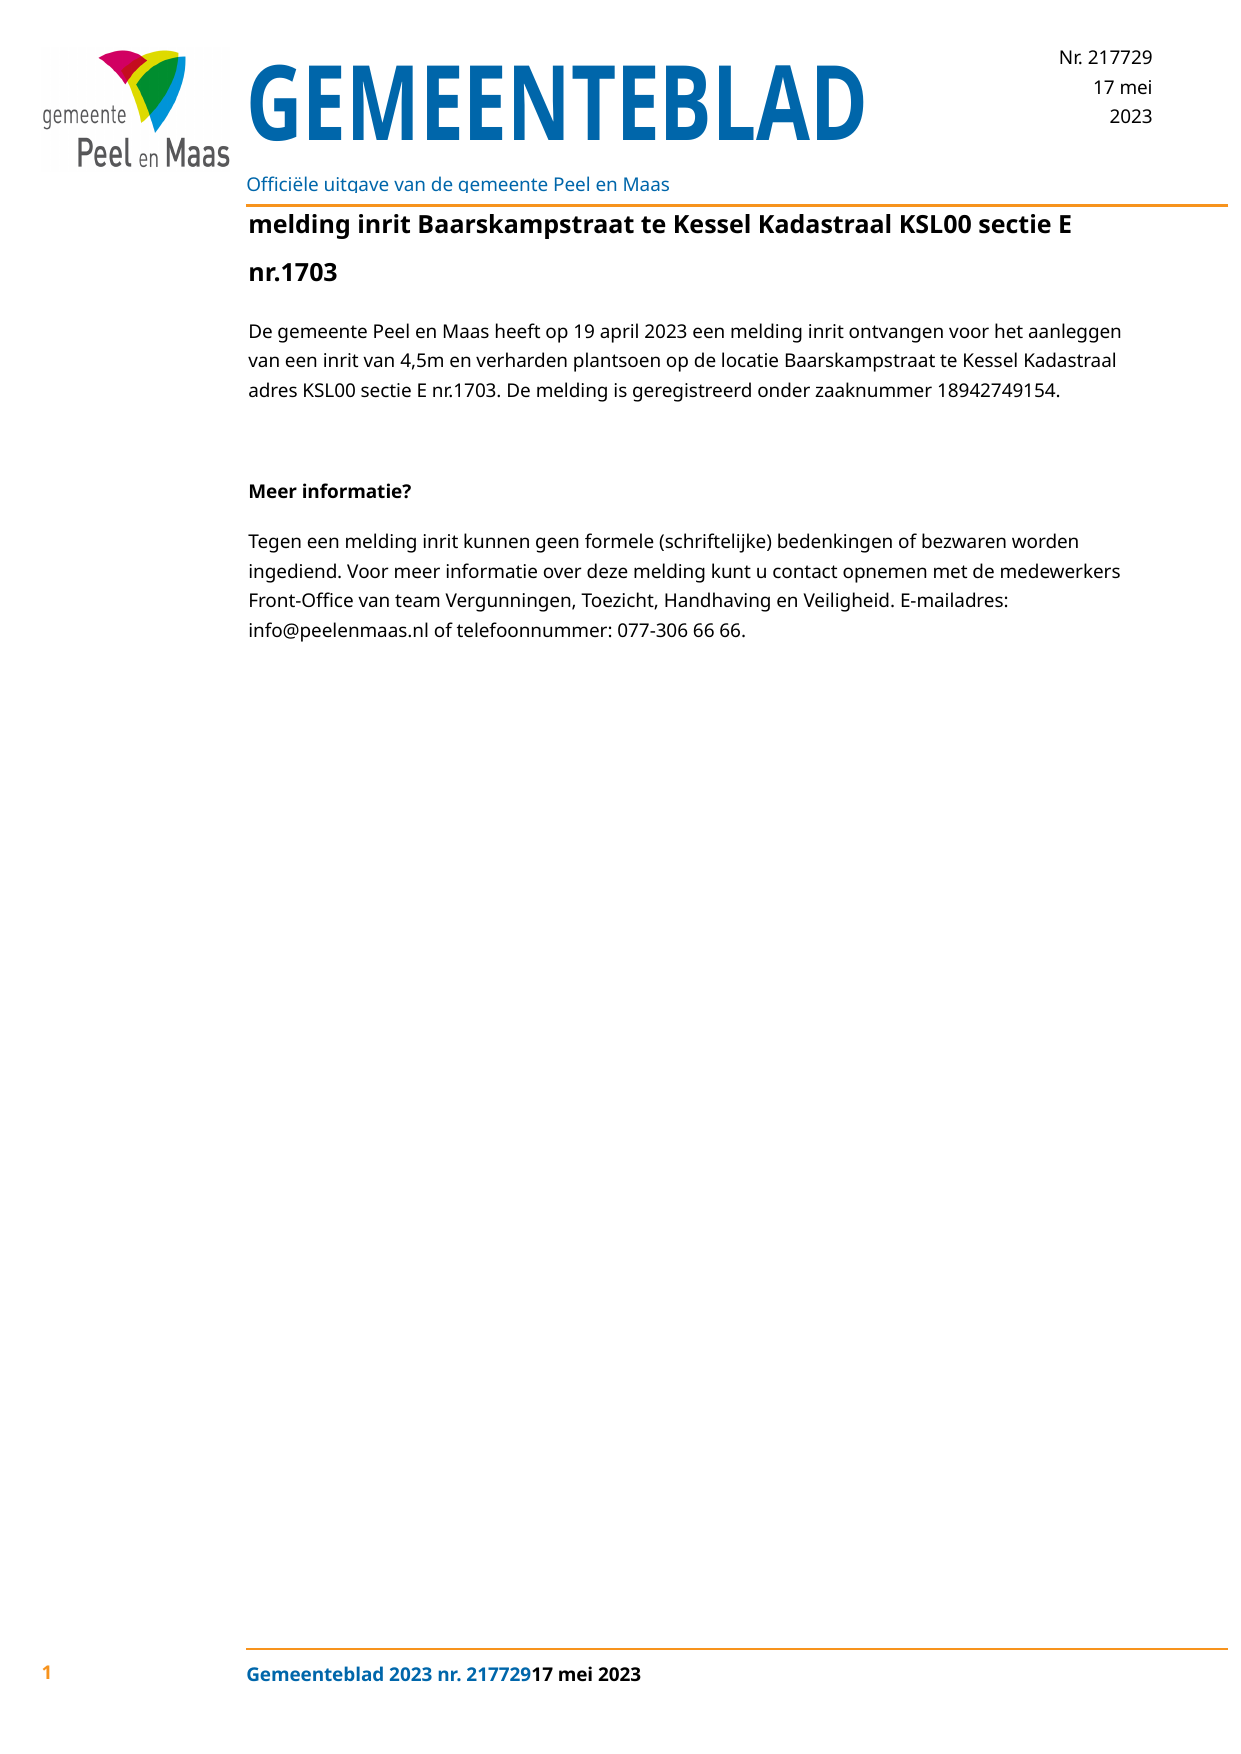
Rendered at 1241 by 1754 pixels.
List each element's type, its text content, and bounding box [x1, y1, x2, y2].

text Tegen een melding inrit kunnen geen formele (schriftelijke) bedenkingen of bezwaren worden ingediend. Voor meer informatie over deze melding kunt u contact opnemen met de medewerkers Front-Office van team Vergunningen, Toezicht, Handhaving en Veiligheid. E-mailadres: info@peelenmaas.nl of telefoonnummer: 077-306 66 66. [248, 528, 1152, 643]
text melding inrit Baarskampstraat te Kessel Kadastraal KSL00 sectie E nr.1703 [248, 207, 1152, 288]
text De gemeente Peel en Maas heeft op 19 april 2023 een melding inrit ontvangen voor het aanleggen van een inrit van 4,5m en verharden plantsoen op de locatie Baarskampstraat te Kessel Kadastraal adres KSL00 sectie E nr.1703. De melding is geregistreerd onder zaaknummer 18942749154. [248, 318, 1152, 403]
picture [41, 47, 231, 172]
text Meer informatie? [248, 478, 1152, 504]
